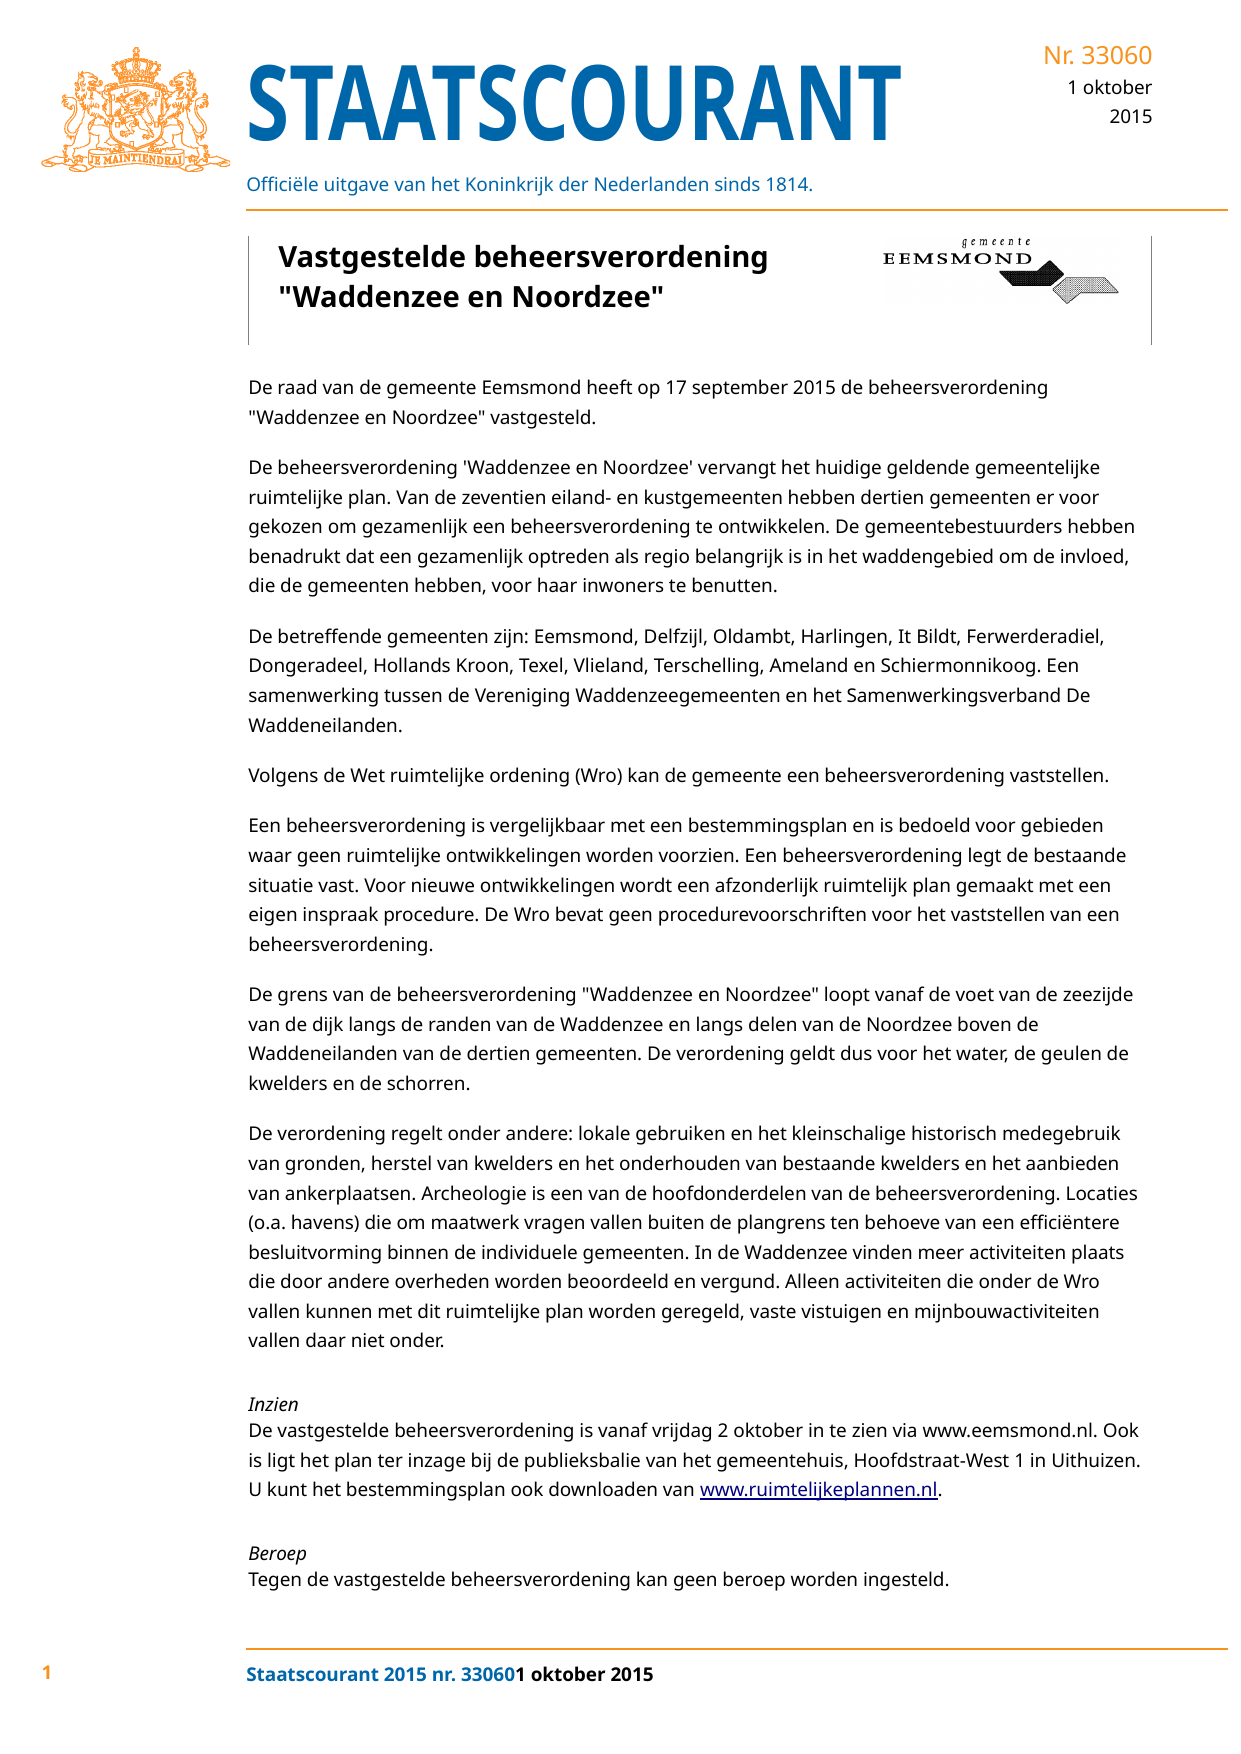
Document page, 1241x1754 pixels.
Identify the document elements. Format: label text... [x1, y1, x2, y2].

text Tegen de vastgestelde beheersverordening kan geen beroep worden ingesteld. [248, 1566, 1152, 1592]
text Volgens de Wet ruimtelijke ordening (Wro) kan de gemeente een beheersverordening vaststellen. [248, 762, 1152, 788]
text De beheersverordening 'Waddenzee en Noordzee' vervangt het huidige geldende gemeentelijke ruimtelijke plan. Van de zeventien eiland- en kustgemeenten hebben dertien gemeenten er voor gekozen om gezamenlijk een beheersverordening te ontwikkelen. De gemeentebestuurders hebben benadrukt dat een gezamenlijk optreden als regio belangrijk is in het waddengebied om de invloed, die de gemeenten hebben, voor haar inwoners te benutten. [248, 454, 1152, 598]
text Een beheersverordening is vergelijkbaar met een bestemmingsplan en is bedoeld voor gebieden waar geen ruimtelijke ontwikkelingen worden voorzien. Een beheersverordening legt de bestaande situatie vast. Voor nieuwe ontwikkelingen wordt een afzonderlijk ruimtelijk plan gemaakt met een eigen inspraak procedure. De Wro bevat geen procedurevoorschriften voor het vaststellen van een beheersverordening. [248, 813, 1152, 957]
text De vastgestelde beheersverordening is vanaf vrijdag 2 oktober in te zien via www.eemsmond.nl. Ook is ligt het plan ter inzage bij de publieksbalie van het gemeentehuis, Hoofdstraat-West 1 in Uithuizen. U kunt het bestemmingsplan ook downloaden van www.ruimtelijkeplannen.nl. [248, 1417, 1152, 1502]
text Inzien [248, 1392, 1152, 1417]
text De raad van de gemeente Eemsmond heeft op 17 september 2015 de beheersverordening "Waddenzee en Noordzee" vastgesteld. [248, 374, 1152, 429]
picture [41, 47, 231, 172]
text De verordening regelt onder andere: lokale gebruiken en het kleinschalige historisch medegebruik van gronden, herstel van kwelders en het onderhouden van bestaande kwelders en het aanbieden van ankerplaatsen. Archeologie is een van de hoofdonderdelen van de beheersverordening. Locaties (o.a. havens) die om maatwerk vragen vallen buiten de plangrens ten behoeve van een efficiëntere besluitvorming binnen de individuele gemeenten. In de Waddenzee vinden meer activiteiten plaats die door andere overheden worden beoordeeld en vergund. Alleen activiteiten die onder de Wro vallen kunnen met dit ruimtelijke plan worden geregeld, vaste vistuigen en mijnbouwactiviteiten vallen daar niet onder. [248, 1121, 1152, 1353]
table_header [850, 236, 1151, 345]
text Beroep [248, 1540, 1152, 1566]
table_header Vastgestelde beheersverordening "Waddenzee en Noordzee" [249, 236, 850, 345]
picture [882, 236, 1119, 305]
text De betreffende gemeenten zijn: Eemsmond, Delfzijl, Oldambt, Harlingen, It Bildt, Ferwerderadiel, Dongeradeel, Hollands Kroon, Texel, Vlieland, Terschelling, Ameland en Schiermonnikoog. Een samenwerking tussen de Vereniging Waddenzeegemeenten en het Samenwerkingsverband De Waddeneilanden. [248, 623, 1152, 737]
text De grens van de beheersverordening "Waddenzee en Noordzee" loopt vanaf de voet van de zeezijde van de dijk langs de randen van de Waddenzee en langs delen van de Noordzee boven de Waddeneilanden van de dertien gemeenten. De verordening geldt dus voor het water, de geulen de kwelders en de schorren. [248, 981, 1152, 1096]
